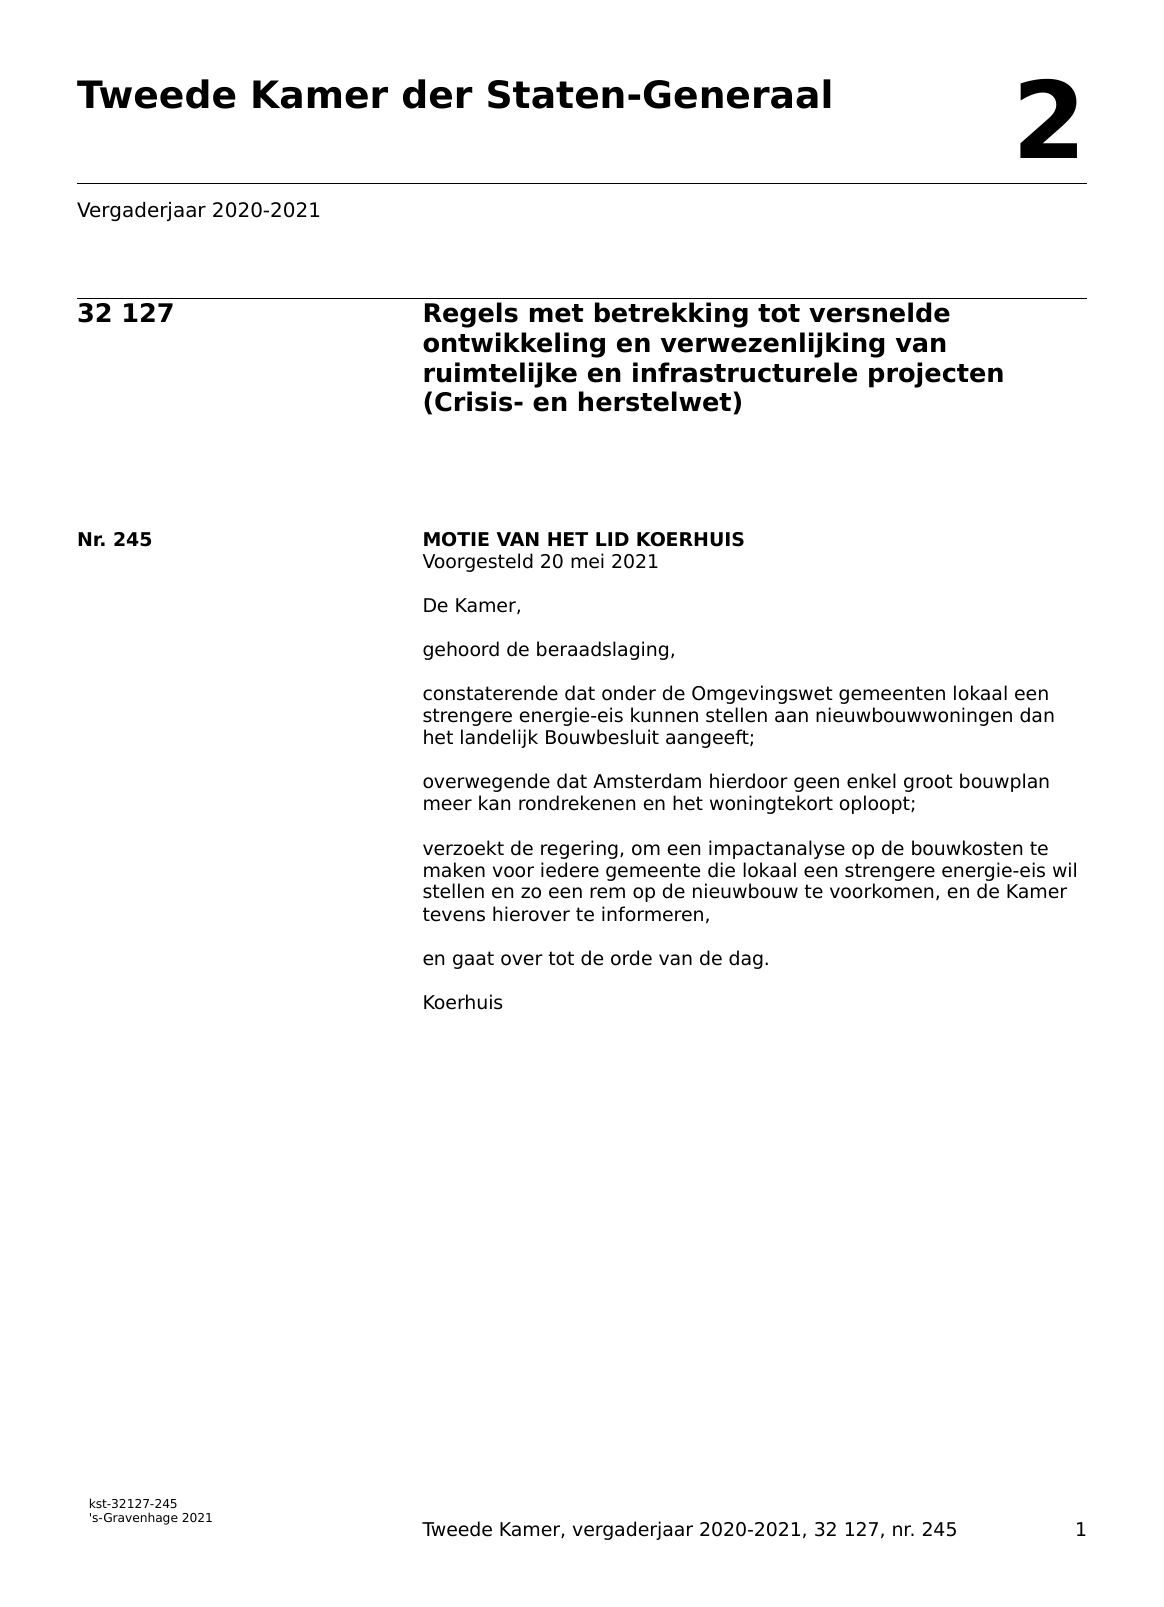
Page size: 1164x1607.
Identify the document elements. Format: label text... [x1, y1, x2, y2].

text constaterende dat onder de Omgevingswet gemeenten lokaal een strengere energie-eis kunnen stellen aan nieuwbouwwoningen dan het landelijk Bouwbesluit aangeeft; [422, 683, 1087, 749]
text gehoord de beraadslaging, [422, 639, 1087, 661]
table_cell Vergaderjaar 2020-2021 [77, 184, 1087, 298]
text overwegende dat Amsterdam hierdoor geen enkel groot bouwplan meer kan rondrekenen en het woningtekort oploopt; [422, 771, 1087, 815]
text 's-Gravenhage 2021 [88, 1511, 323, 1525]
text Koerhuis [422, 992, 1087, 1014]
text kst-32127-245 [88, 1497, 323, 1511]
subtitle Nr. 245 MOTIE VAN HET LID KOERHUIS [77, 529, 1087, 551]
text verzoekt de regering, om een impactanalyse op de bouwkosten te maken voor iedere gemeente die lokaal een strengere energie-eis wil stellen en zo een rem op de nieuwbouw te voorkomen, en de Kamer tevens hierover te informeren, [422, 837, 1087, 925]
table_header Tweede Kamer der Staten-Generaal [77, 59, 886, 183]
text Voorgesteld 20 mei 2021 [422, 551, 1087, 573]
subtitle 32 127 Regels met betrekking tot versnelde ontwikkeling en verwezenlijking van ruimtelijke en infrastructurele projecten (Crisis- en herstelwet) [77, 299, 1087, 418]
text De Kamer, [422, 595, 1087, 617]
text en gaat over tot de orde van de dag. [422, 948, 1087, 969]
table_header 2 [886, 59, 1087, 183]
